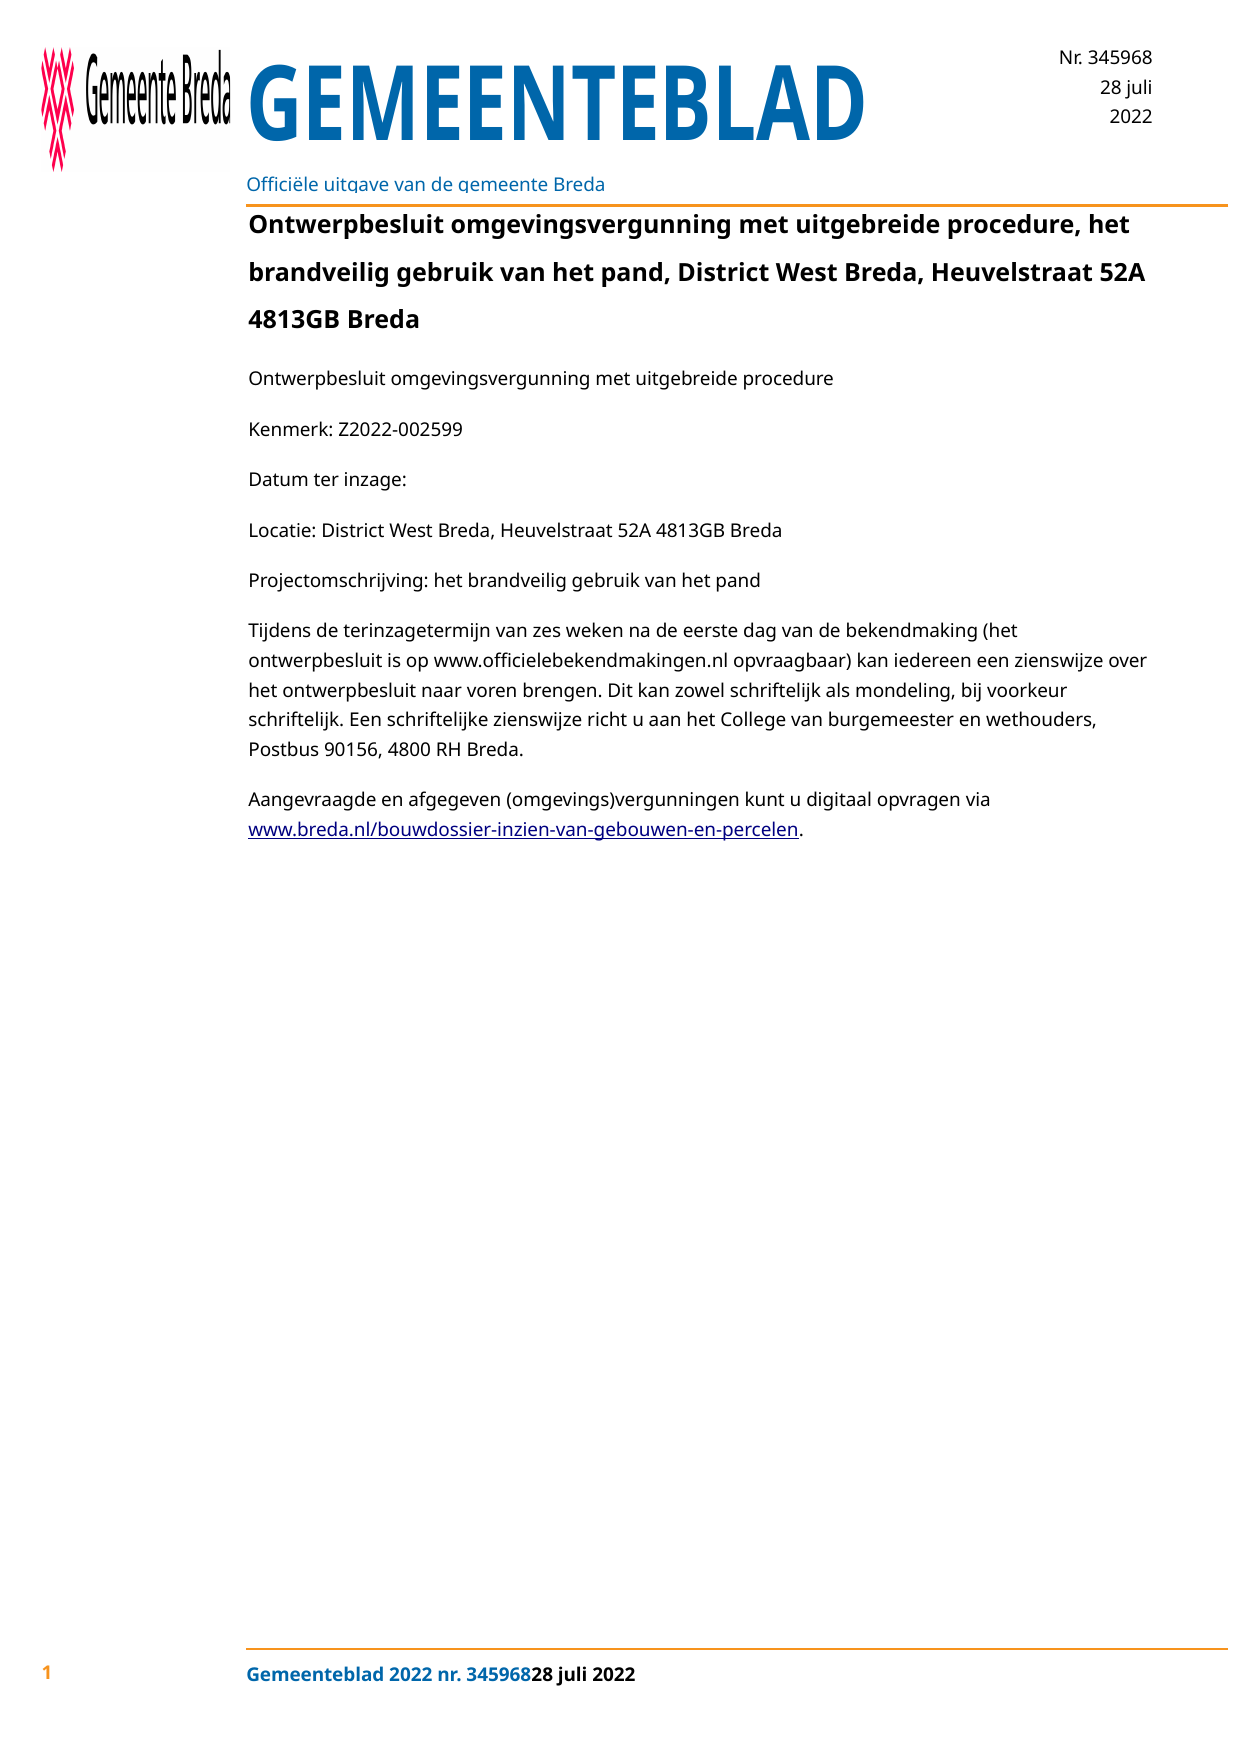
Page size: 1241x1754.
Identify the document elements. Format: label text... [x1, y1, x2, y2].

text Projectomschrijving: het brandveilig gebruik van het pand [248, 567, 1152, 593]
text Datum ter inzage: [248, 466, 1152, 492]
text Locatie: District West Breda, Heuvelstraat 52A 4813GB Breda [248, 517, 1152, 542]
text Ontwerpbesluit omgevingsvergunning met uitgebreide procedure, het brandveilig gebruik van het pand, District West Breda, Heuvelstraat 52A 4813GB Breda [248, 207, 1152, 336]
text Tijdens de terinzagetermijn van zes weken na de eerste dag van de bekendmaking (het ontwerpbesluit is op www.officielebekendmakingen.nl opvraagbaar) kan iedereen een zienswijze over het ontwerpbesluit naar voren brengen. Dit kan zowel schriftelijk als mondeling, bij voorkeur schriftelijk. Een schriftelijke zienswijze richt u aan het College van burgemeester en wethouders, Postbus 90156, 4800 RH Breda. [248, 618, 1152, 762]
picture [41, 47, 231, 172]
text Ontwerpbesluit omgevingsvergunning met uitgebreide procedure [248, 366, 1152, 391]
text Aangevraagde en afgegeven (omgevings)vergunningen kunt u digitaal opvragen via www.breda.nl/bouwdossier-inzien-van-gebouwen-en-percelen. [248, 786, 1152, 842]
text Kenmerk: Z2022-002599 [248, 416, 1152, 442]
